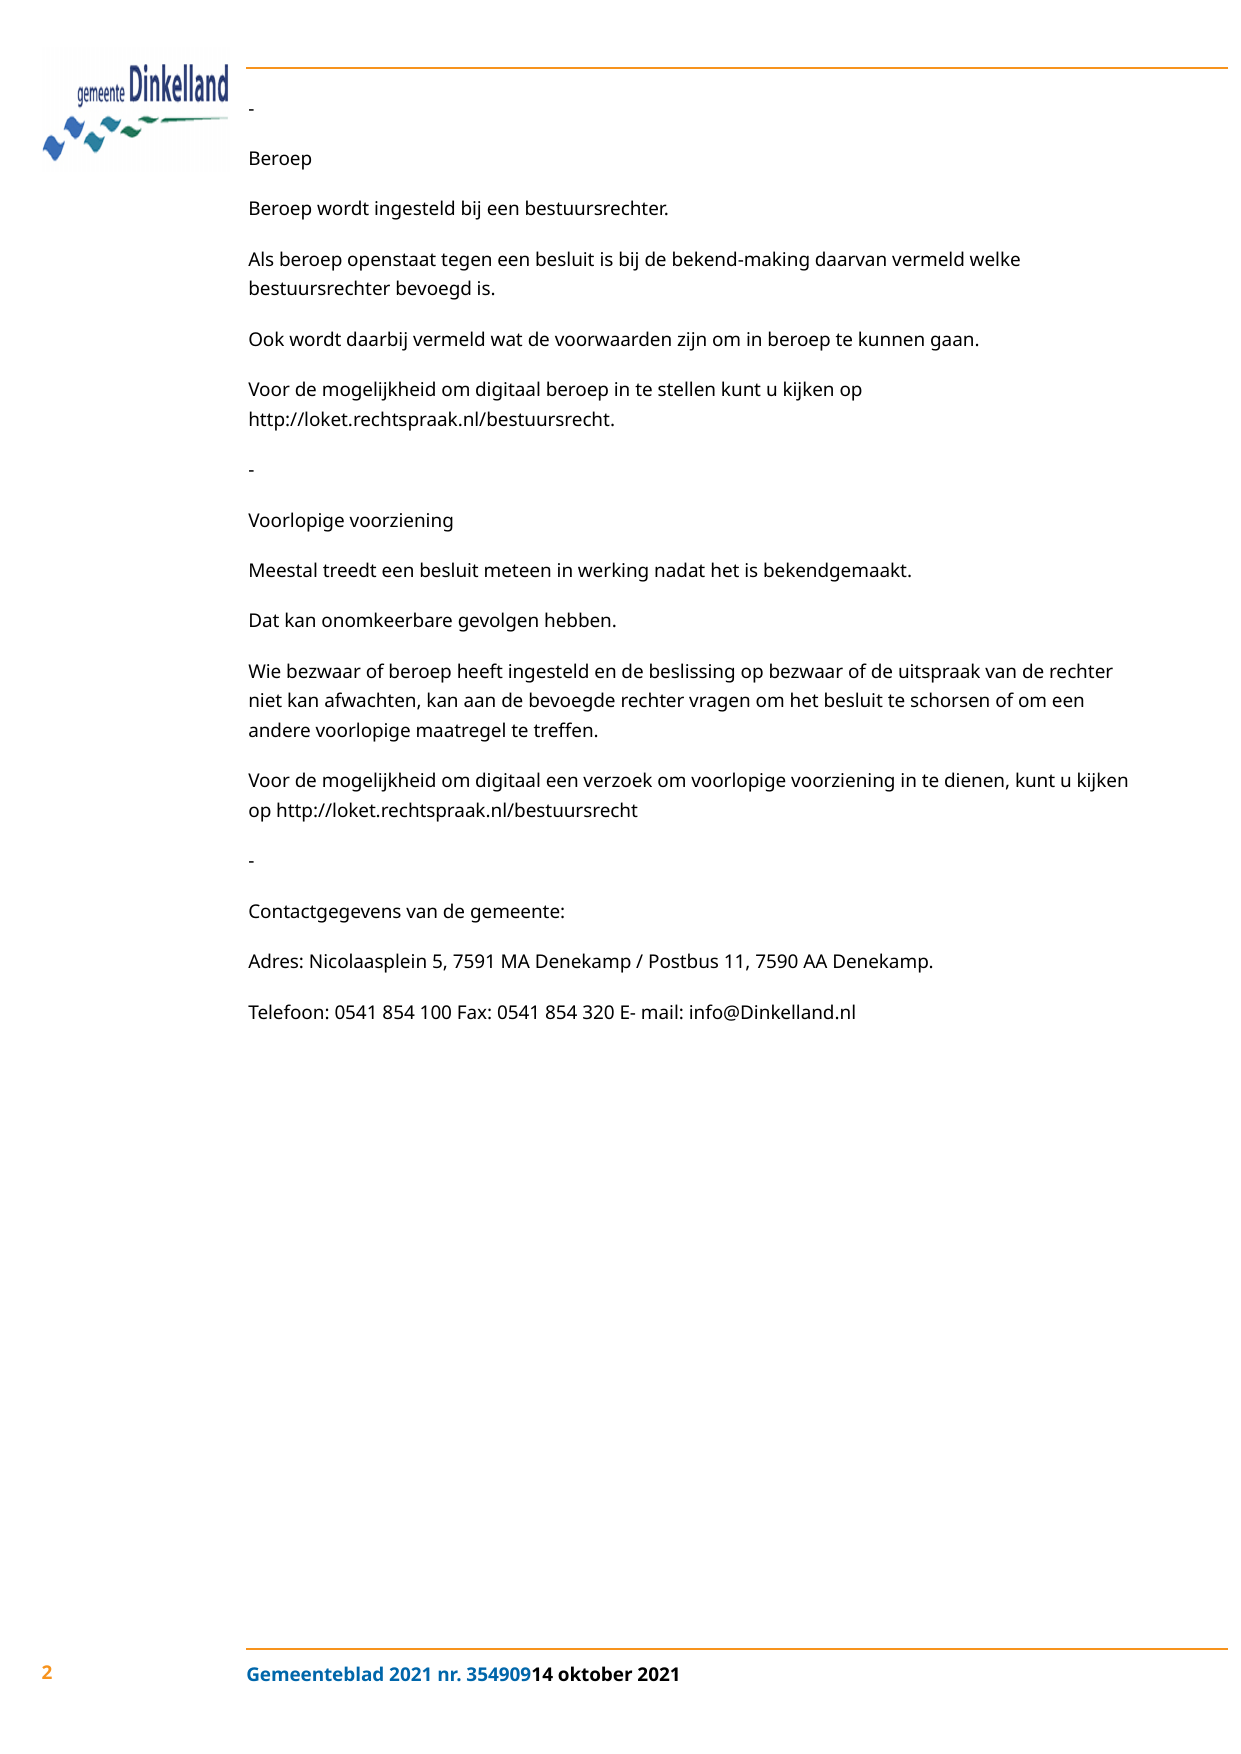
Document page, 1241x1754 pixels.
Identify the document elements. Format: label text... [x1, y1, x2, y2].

text Adres: Nicolaasplein 5, 7591 MA Denekamp / Postbus 11, 7590 AA Denekamp. [248, 948, 1152, 974]
picture [41, 47, 231, 172]
text Beroep wordt ingesteld bij een bestuursrechter. [248, 196, 1152, 221]
text Beroep [248, 145, 1152, 171]
text - [248, 848, 1152, 873]
text Meestal treedt een besluit meteen in werking nadat het is bekendgemaakt. [248, 557, 1152, 583]
text Voor de mogelijkheid om digitaal een verzoek om voorlopige voorziening in te dienen, kunt u kijken op http://loket.rechtspraak.nl/bestuursrecht [248, 768, 1152, 823]
text Ook wordt daarbij vermeld wat de voorwaarden zijn om in beroep te kunnen gaan. [248, 326, 1152, 352]
text Telefoon: 0541 854 100 Fax: 0541 854 320 E- mail: info@Dinkelland.nl [248, 999, 1152, 1025]
text Dat kan onomkeerbare gevolgen hebben. [248, 608, 1152, 633]
text Als beroep openstaat tegen een besluit is bij de bekend-making daarvan vermeld welke bestuursrechter bevoegd is. [248, 246, 1152, 301]
text - [248, 95, 1152, 121]
text Contactgegevens van de gemeente: [248, 898, 1152, 924]
text - [248, 456, 1152, 482]
text Voorlopige voorziening [248, 507, 1152, 533]
text Wie bezwaar of beroep heeft ingesteld en de beslissing op bezwaar of de uitspraak van de rechter niet kan afwachten, kan aan de bevoegde rechter vragen om het besluit te schorsen of om een andere voorlopige maatregel te treffen. [248, 658, 1152, 743]
text Voor de mogelijkheid om digitaal beroep in te stellen kunt u kijken op http://loket.rechtspraak.nl/bestuursrecht. [248, 376, 1152, 432]
